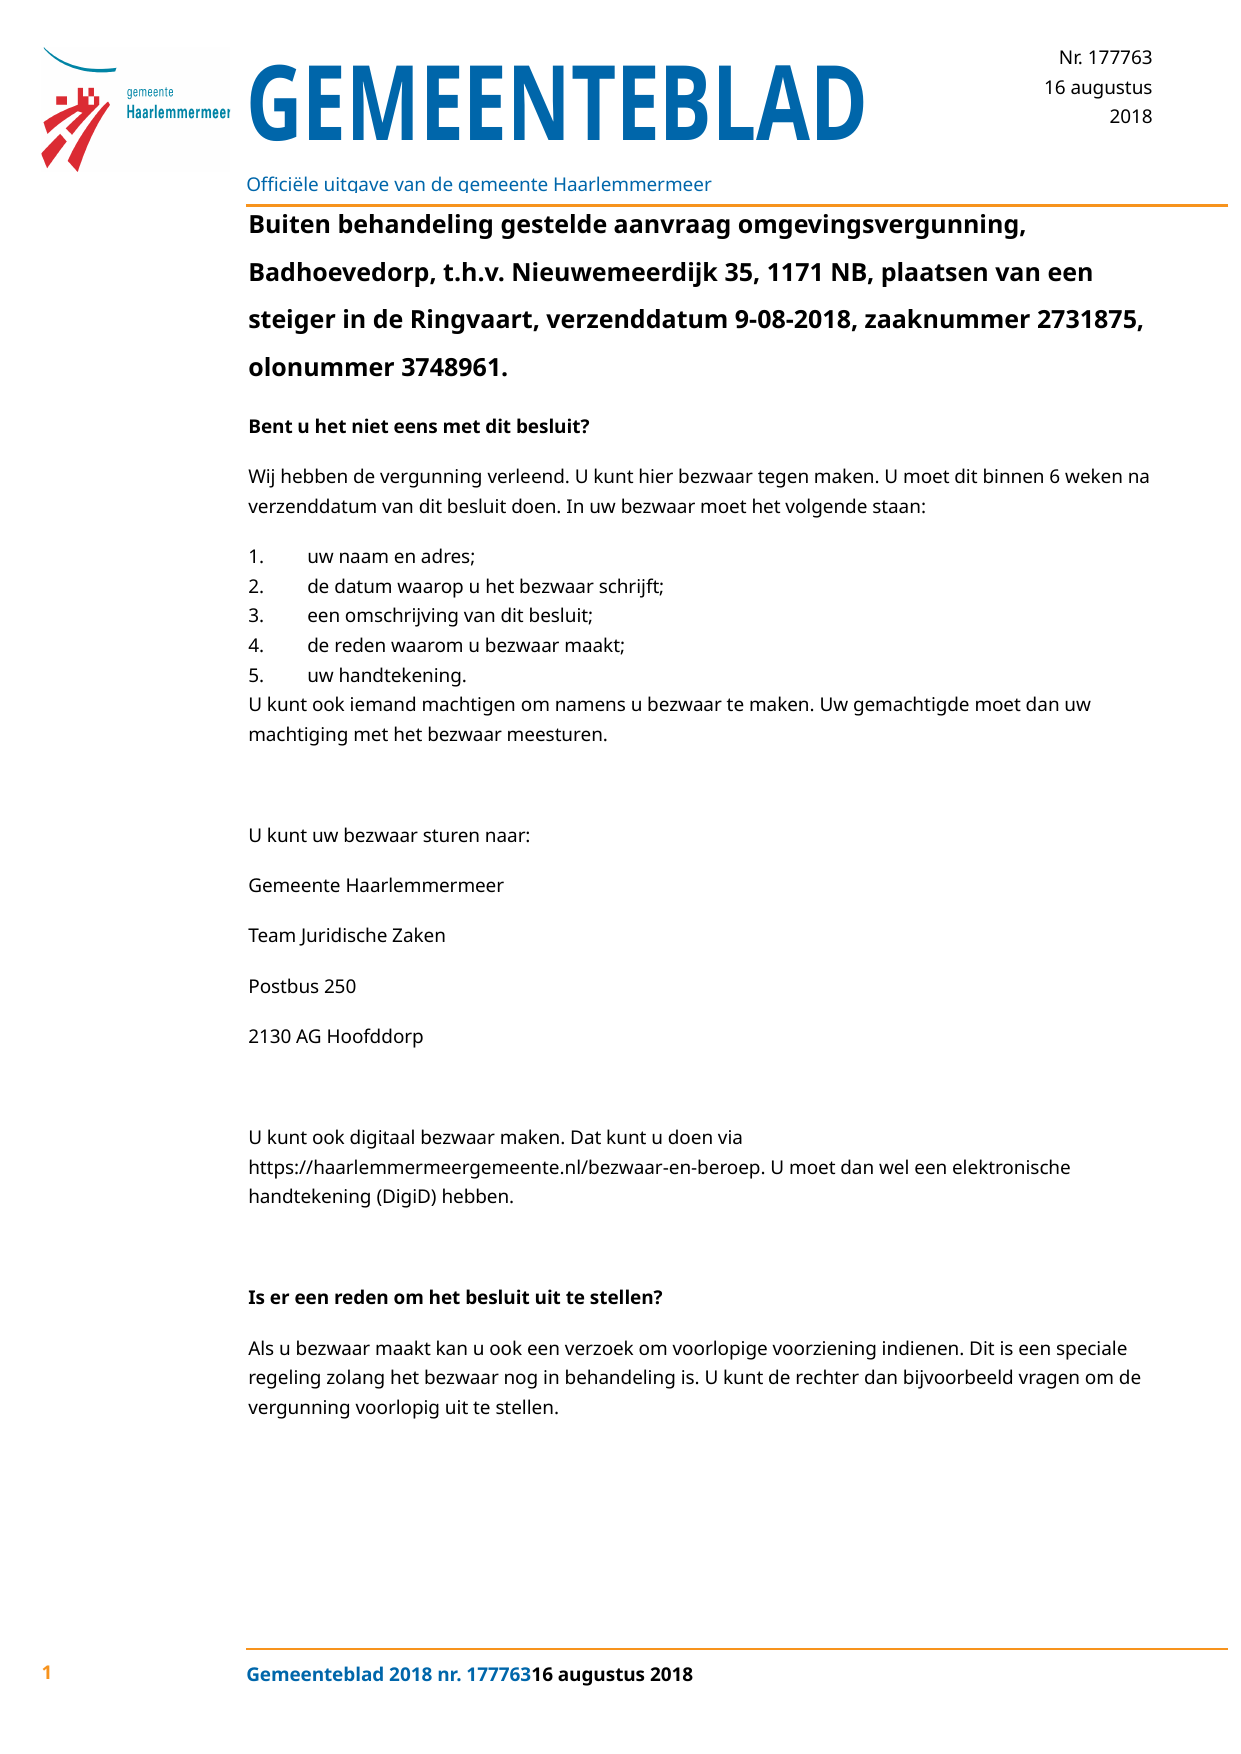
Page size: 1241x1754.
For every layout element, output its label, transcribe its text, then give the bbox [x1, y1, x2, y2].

text Team Juridische Zaken [248, 923, 1152, 948]
picture [41, 47, 231, 172]
text Bent u het niet eens met dit besluit? [248, 413, 1152, 439]
list uw handtekening. [248, 662, 1152, 688]
text U kunt uw bezwaar sturen naar: [248, 822, 1152, 848]
text Postbus 250 [248, 973, 1152, 999]
text Gemeente Haarlemmermeer [248, 872, 1152, 898]
list de reden waarom u bezwaar maakt; [248, 632, 1152, 658]
text U kunt ook iemand machtigen om namens u bezwaar te maken. Uw gemachtigde moet dan uw machtiging met het bezwaar meesturen. [248, 691, 1152, 747]
text Wij hebben de vergunning verleend. U kunt hier bezwaar tegen maken. U moet dit binnen 6 weken na verzenddatum van dit besluit doen. In uw bezwaar moet het volgende staan: [248, 463, 1152, 519]
list een omschrijving van dit besluit; [248, 603, 1152, 628]
list de datum waarop u het bezwaar schrijft; [248, 573, 1152, 599]
text Buiten behandeling gestelde aanvraag omgevingsvergunning, Badhoevedorp, t.h.v. Nieuwemeerdijk 35, 1171 NB, plaatsen van een steiger in de Ringvaart, verzenddatum 9-08-2018, zaaknummer 2731875, olonummer 3748961. [248, 207, 1152, 384]
text U kunt ook digitaal bezwaar maken. Dat kunt u doen via https://haarlemmermeergemeente.nl/bezwaar-en-beroep. U moet dan wel een elektronische handtekening (DigiD) hebben. [248, 1124, 1152, 1209]
text Als u bezwaar maakt kan u ook een verzoek om voorlopige voorziening indienen. Dit is een speciale regeling zolang het bezwaar nog in behandeling is. U kunt de rechter dan bijvoorbeeld vragen om de vergunning voorlopig uit te stellen. [248, 1335, 1152, 1420]
list uw naam en adres; [248, 543, 1152, 569]
text 2130 AG Hoofddorp [248, 1023, 1152, 1049]
text Is er een reden om het besluit uit te stellen? [248, 1284, 1152, 1310]
